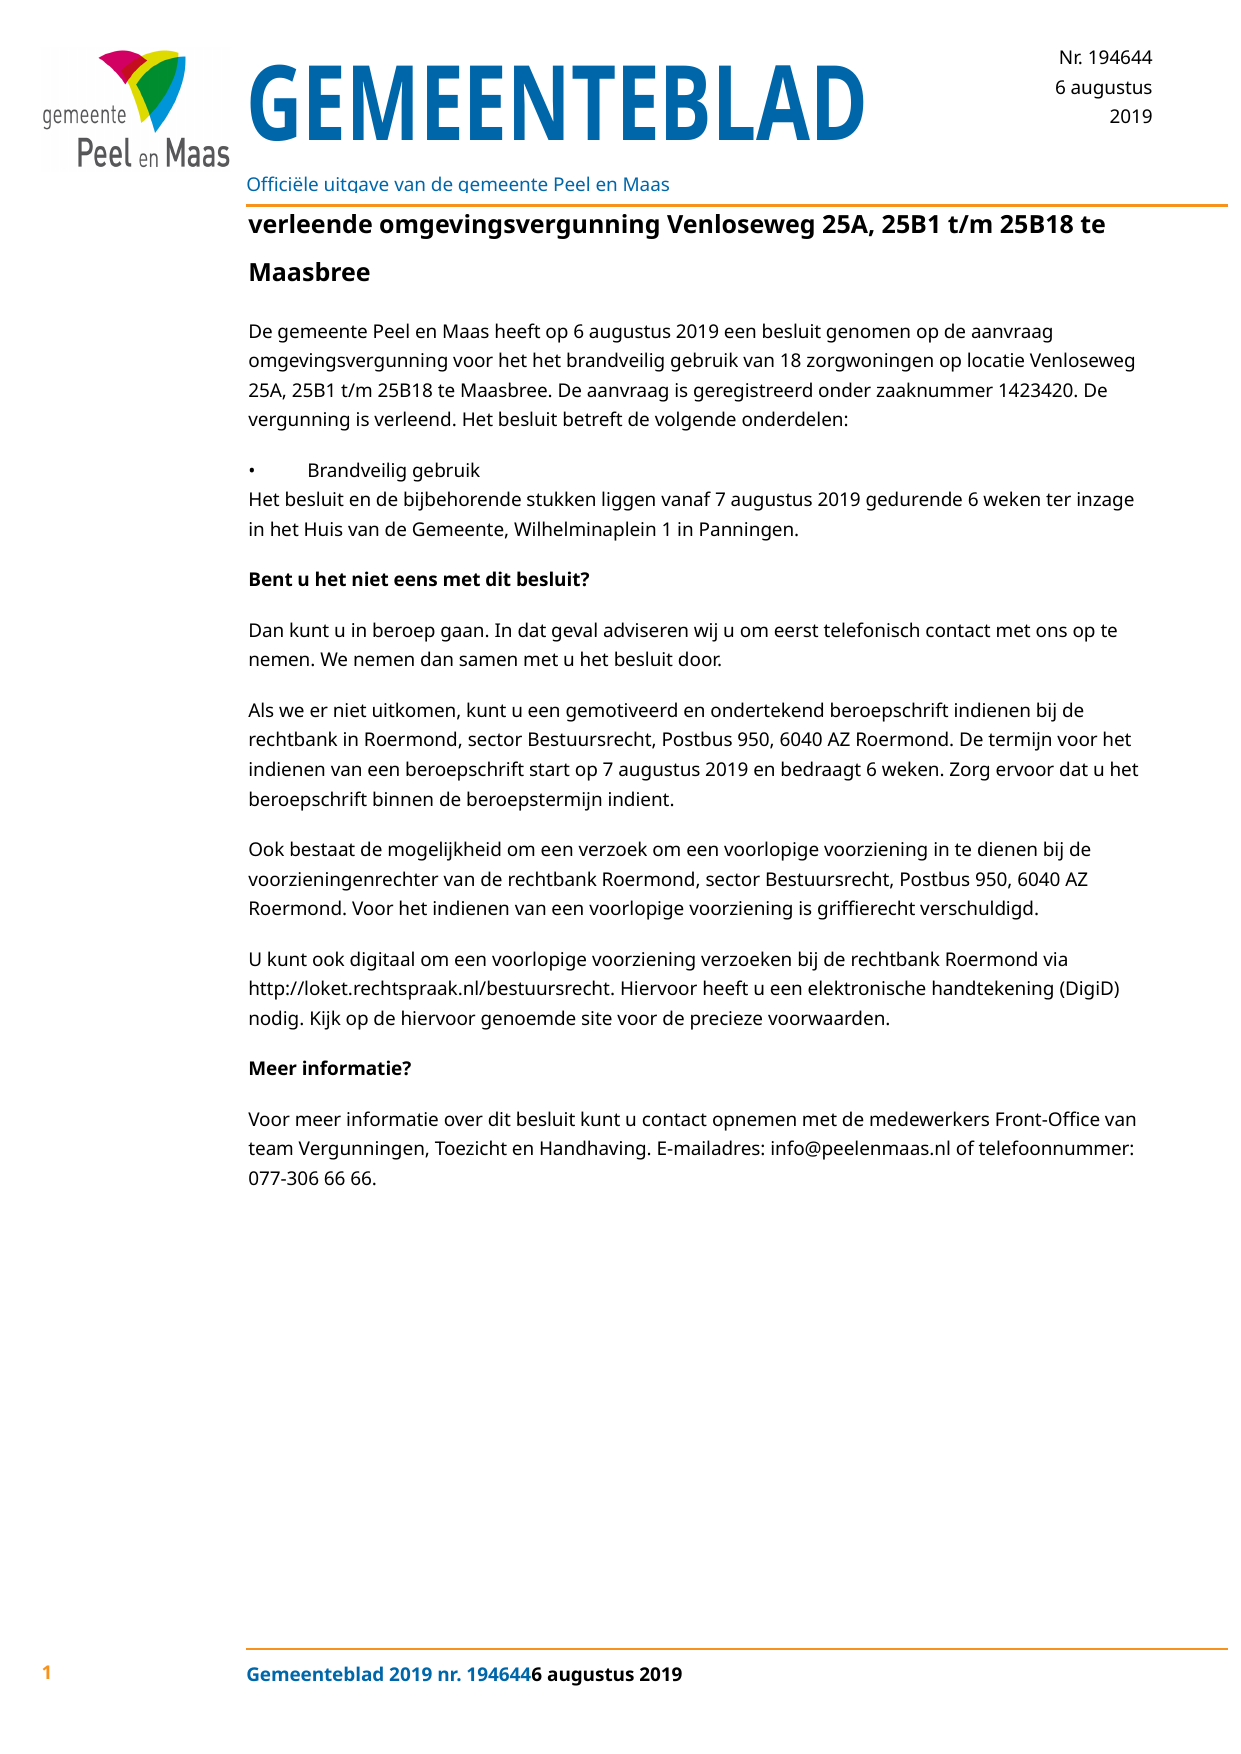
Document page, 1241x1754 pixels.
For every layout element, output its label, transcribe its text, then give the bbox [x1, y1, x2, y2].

text Meer informatie? [248, 1055, 1152, 1081]
text Bent u het niet eens met dit besluit? [248, 567, 1152, 592]
text verleende omgevingsvergunning Venloseweg 25A, 25B1 t/m 25B18 te Maasbree [248, 207, 1152, 288]
text Ook bestaat de mogelijkheid om een verzoek om een voorlopige voorziening in te dienen bij de voorzieningenrechter van de rechtbank Roermond, sector Bestuursrecht, Postbus 950, 6040 AZ Roermond. Voor het indienen van een voorlopige voorziening is griffierecht verschuldigd. [248, 836, 1152, 921]
text Dan kunt u in beroep gaan. In dat geval adviseren wij u om eerst telefonisch contact met ons op te nemen. We nemen dan samen met u het besluit door. [248, 617, 1152, 672]
text Als we er niet uitkomen, kunt u een gemotiveerd en ondertekend beroepschrift indienen bij de rechtbank in Roermond, sector Bestuursrecht, Postbus 950, 6040 AZ Roermond. De termijn voor het indienen van een beroepschrift start op 7 augustus 2019 en bedraagt 6 weken. Zorg ervoor dat u het beroepschrift binnen de beroepstermijn indient. [248, 697, 1152, 812]
list Brandveilig gebruik [248, 457, 1152, 483]
text Het besluit en de bijbehorende stukken liggen vanaf 7 augustus 2019 gedurende 6 weken ter inzage in het Huis van de Gemeente, Wilhelminaplein 1 in Panningen. [248, 487, 1152, 542]
text Voor meer informatie over dit besluit kunt u contact opnemen met de medewerkers Front-Office van team Vergunningen, Toezicht en Handhaving. E-mailadres: info@peelenmaas.nl of telefoonnummer: 077-306 66 66. [248, 1106, 1152, 1191]
text De gemeente Peel en Maas heeft op 6 augustus 2019 een besluit genomen op de aanvraag omgevingsvergunning voor het het brandveilig gebruik van 18 zorgwoningen op locatie Venloseweg 25A, 25B1 t/m 25B18 te Maasbree. De aanvraag is geregistreerd onder zaaknummer 1423420. De vergunning is verleend. Het besluit betreft de volgende onderdelen: [248, 318, 1152, 432]
picture [41, 47, 231, 172]
text U kunt ook digitaal om een voorlopige voorziening verzoeken bij de rechtbank Roermond via http://loket.rechtspraak.nl/bestuursrecht. Hiervoor heeft u een elektronische handtekening (DigiD) nodig. Kijk op de hiervoor genoemde site voor de precieze voorwaarden. [248, 946, 1152, 1031]
